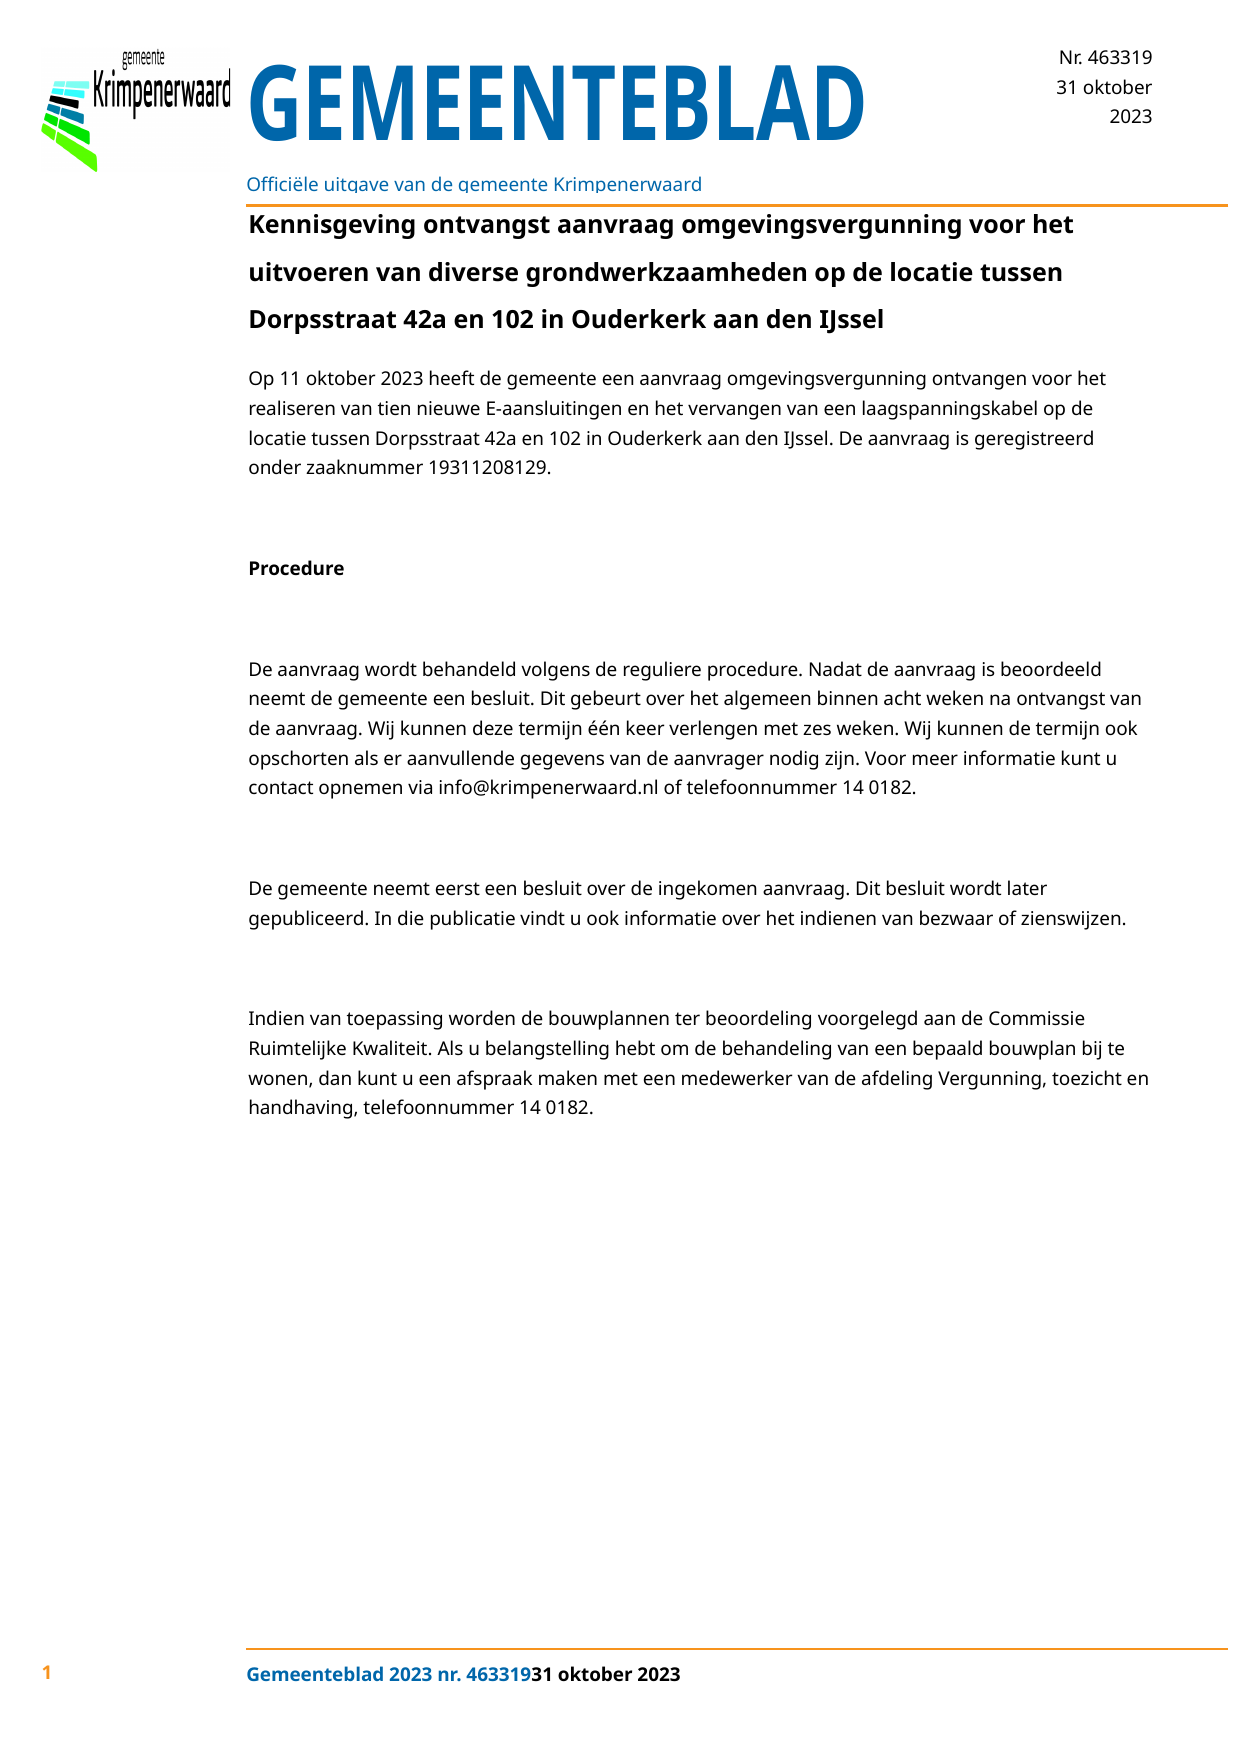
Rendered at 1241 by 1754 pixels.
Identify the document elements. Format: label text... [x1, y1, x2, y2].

text De gemeente neemt eerst een besluit over de ingekomen aanvraag. Dit besluit wordt later gepubliceerd. In die publicatie vindt u ook informatie over het indienen van bezwaar of zienswijzen. [248, 875, 1152, 930]
text Indien van toepassing worden de bouwplannen ter beoordeling voorgelegd aan de Commissie Ruimtelijke Kwaliteit. Als u belangstelling hebt om de behandeling van een bepaald bouwplan bij te wonen, dan kunt u een afspraak maken met een medewerker van de afdeling Vergunning, toezicht en handhaving, telefoonnummer 14 0182. [248, 1006, 1152, 1120]
text Kennisgeving ontvangst aanvraag omgevingsvergunning voor het uitvoeren van diverse grondwerkzaamheden op de locatie tussen Dorpsstraat 42a en 102 in Ouderkerk aan den IJssel [248, 207, 1152, 336]
text Op 11 oktober 2023 heeft de gemeente een aanvraag omgevingsvergunning ontvangen voor het realiseren van tien nieuwe E-aansluitingen en het vervangen van een laagspanningskabel op de locatie tussen Dorpsstraat 42a en 102 in Ouderkerk aan den IJssel. De aanvraag is geregistreerd onder zaaknummer 19311208129. [248, 366, 1152, 480]
text De aanvraag wordt behandeld volgens de reguliere procedure. Nadat de aanvraag is beoordeeld neemt de gemeente een besluit. Dit gebeurt over het algemeen binnen acht weken na ontvangst van de aanvraag. Wij kunnen deze termijn één keer verlengen met zes weken. Wij kunnen de termijn ook opschorten als er aanvullende gegevens van de aanvrager nodig zijn. Voor meer informatie kunt u contact opnemen via info@krimpenerwaard.nl of telefoonnummer 14 0182. [248, 656, 1152, 800]
text Procedure [248, 555, 1152, 581]
picture [41, 47, 231, 172]
